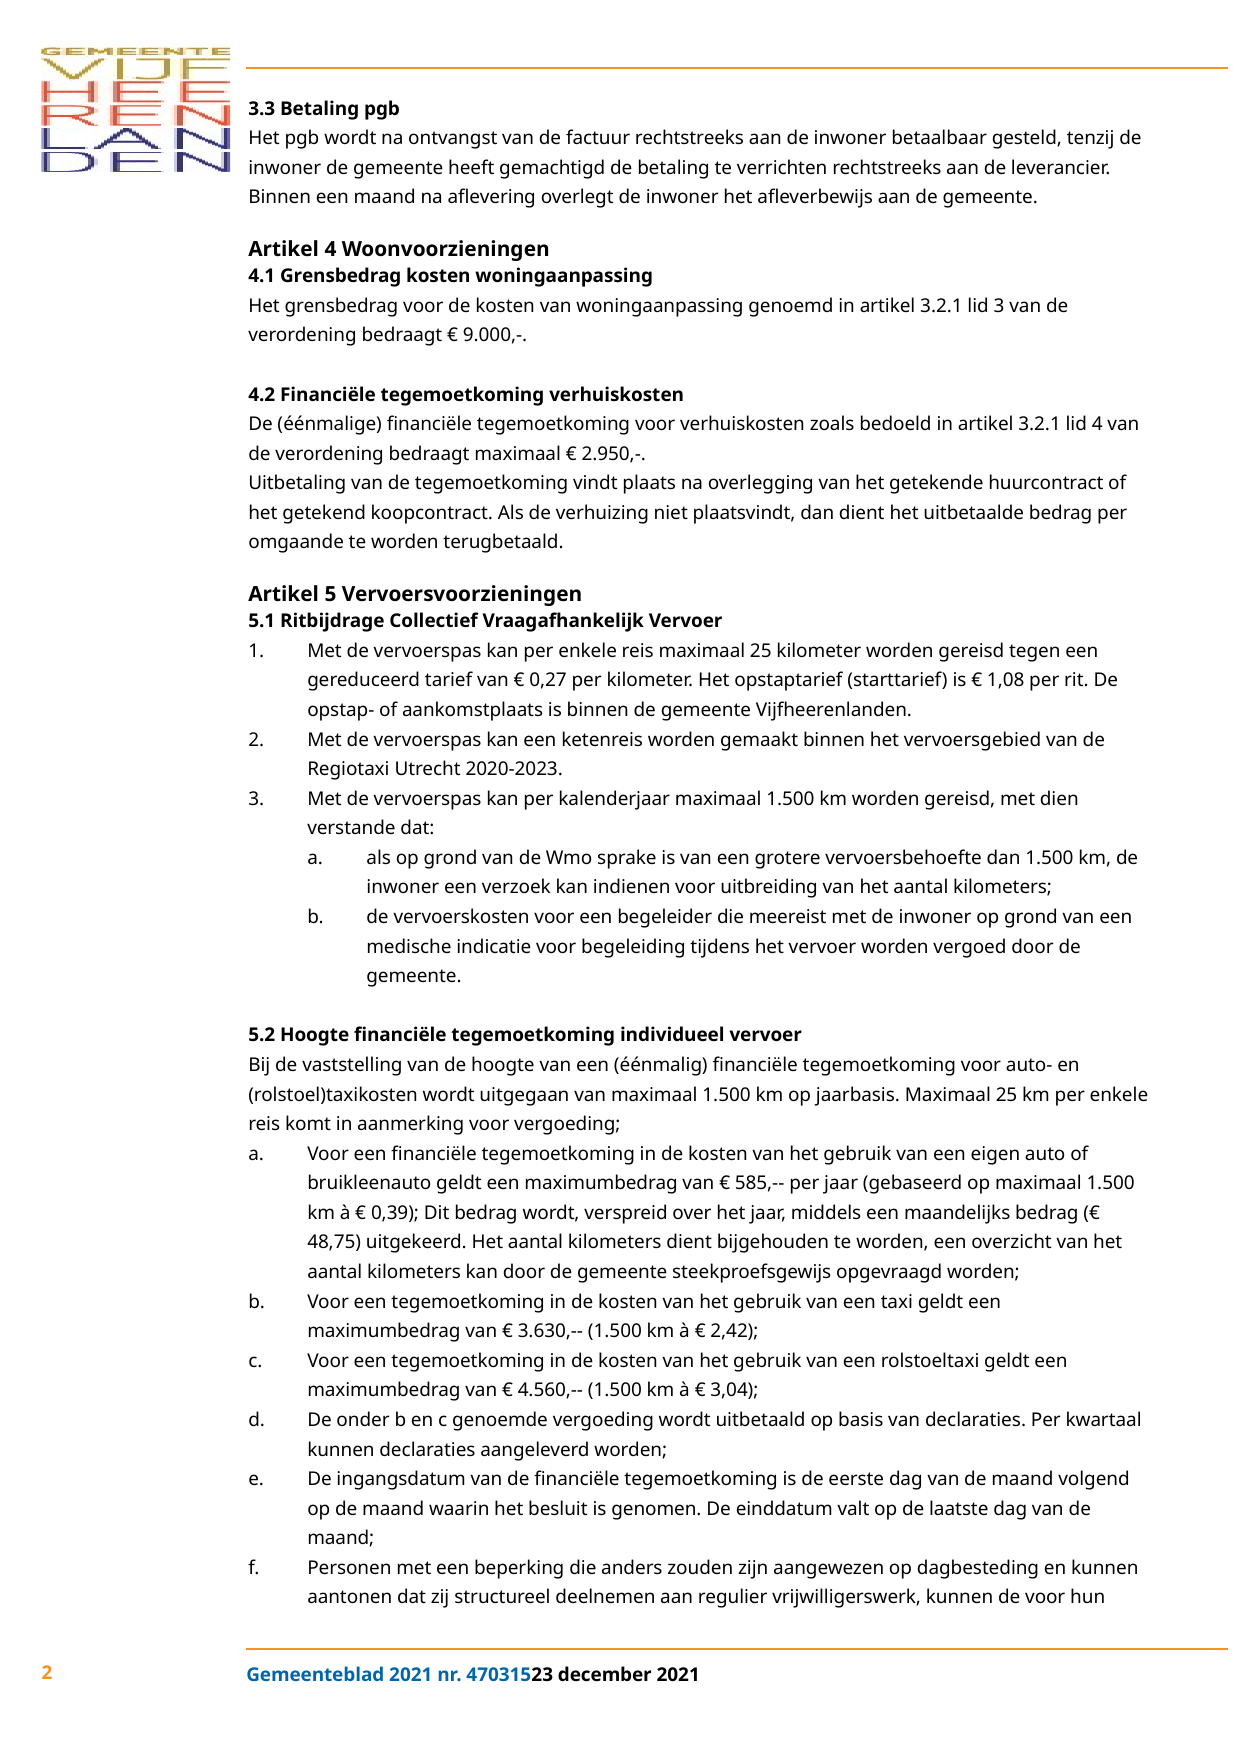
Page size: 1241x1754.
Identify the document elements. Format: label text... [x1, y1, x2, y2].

text 5.2 Hoogte financiële tegemoetkoming individueel vervoer [248, 1022, 1152, 1047]
text Het grensbedrag voor de kosten van woningaanpassing genoemd in artikel 3.2.1 lid 3 van de verordening bedraagt € 9.000,-. [248, 292, 1152, 347]
list De onder b en c genoemde vergoeding wordt uitbetaald op basis van declaraties. Per kwartaal kunnen declaraties aangeleverd worden; [248, 1406, 1152, 1462]
text Artikel 4 Woonvoorzieningen [248, 234, 1152, 262]
list Voor een financiële tegemoetkoming in de kosten van het gebruik van een eigen auto of bruikleenauto geldt een maximumbedrag van € 585,-- per jaar (gebaseerd op maximaal 1.500 km à € 0,39); Dit bedrag wordt, verspreid over het jaar, middels een maandelijks bedrag (€ 48,75) uitgekeerd. Het aantal kilometers dient bijgehouden te worden, een overzicht van het aantal kilometers kan door de gemeente steekproefsgewijs opgevraagd worden; [248, 1140, 1152, 1284]
text Het pgb wordt na ontvangst van de factuur rechtstreeks aan de inwoner betaalbaar gesteld, tenzij de inwoner de gemeente heeft gemachtigd de betaling te verrichten rechtstreeks aan de leverancier. Binnen een maand na aflevering overlegt de inwoner het afleverbewijs aan de gemeente. [248, 124, 1152, 209]
picture [41, 47, 231, 172]
text Artikel 5 Vervoersvoorzieningen [248, 579, 1152, 607]
list Voor een tegemoetkoming in de kosten van het gebruik van een rolstoeltaxi geldt een maximumbedrag van € 4.560,-- (1.500 km à € 3,04); [248, 1347, 1152, 1402]
text Uitbetaling van de tegemoetkoming vindt plaats na overlegging van het getekende huurcontract of het getekend koopcontract. Als de verhuizing niet plaatsvindt, dan dient het uitbetaalde bedrag per omgaande te worden terugbetaald. [248, 469, 1152, 554]
list De ingangsdatum van de financiële tegemoetkoming is de eerste dag van de maand volgend op de maand waarin het besluit is genomen. De einddatum valt op de laatste dag van de maand; [248, 1465, 1152, 1550]
list Met de vervoerspas kan per enkele reis maximaal 25 kilometer worden gereisd tegen een gereduceerd tarief van € 0,27 per kilometer. Het opstaptarief (starttarief) is € 1,08 per rit. De opstap- of aankomstplaats is binnen de gemeente Vijfheerenlanden. [248, 637, 1152, 722]
text 5.1 Ritbijdrage Collectief Vraagafhankelijk Vervoer [248, 607, 1152, 633]
text 4.2 Financiële tegemoetkoming verhuiskosten [248, 381, 1152, 406]
list de vervoerskosten voor een begeleider die meereist met de inwoner op grond van een medische indicatie voor begeleiding tijdens het vervoer worden vergoed door de gemeente. [307, 903, 1152, 988]
text De (éénmalige) financiële tegemoetkoming voor verhuiskosten zoals bedoeld in artikel 3.2.1 lid 4 van de verordening bedraagt maximaal € 2.950,-. [248, 410, 1152, 466]
text 4.1 Grensbedrag kosten woningaanpassing [248, 262, 1152, 288]
list Met de vervoerspas kan per kalenderjaar maximaal 1.500 km worden gereisd, met dien verstande dat: [248, 785, 1152, 840]
list Met de vervoerspas kan een ketenreis worden gemaakt binnen het vervoersgebied van de Regiotaxi Utrecht 2020-2023. [248, 726, 1152, 781]
text Bij de vaststelling van de hoogte van een (éénmalig) financiële tegemoetkoming voor auto- en (rolstoel)taxikosten wordt uitgegaan van maximaal 1.500 km op jaarbasis. Maximaal 25 km per enkele reis komt in aanmerking voor vergoeding; [248, 1051, 1152, 1136]
list als op grond van de Wmo sprake is van een grotere vervoersbehoefte dan 1.500 km, de inwoner een verzoek kan indienen voor uitbreiding van het aantal kilometers; [307, 844, 1152, 899]
list Personen met een beperking die anders zouden zijn aangewezen op dagbesteding en kunnen aantonen dat zij structureel deelnemen aan regulier vrijwilligerswerk, kunnen de voor hun [248, 1554, 1152, 1609]
list Voor een tegemoetkoming in de kosten van het gebruik van een taxi geldt een maximumbedrag van € 3.630,-- (1.500 km à € 2,42); [248, 1288, 1152, 1343]
text 3.3 Betaling pgb [248, 95, 1152, 121]
